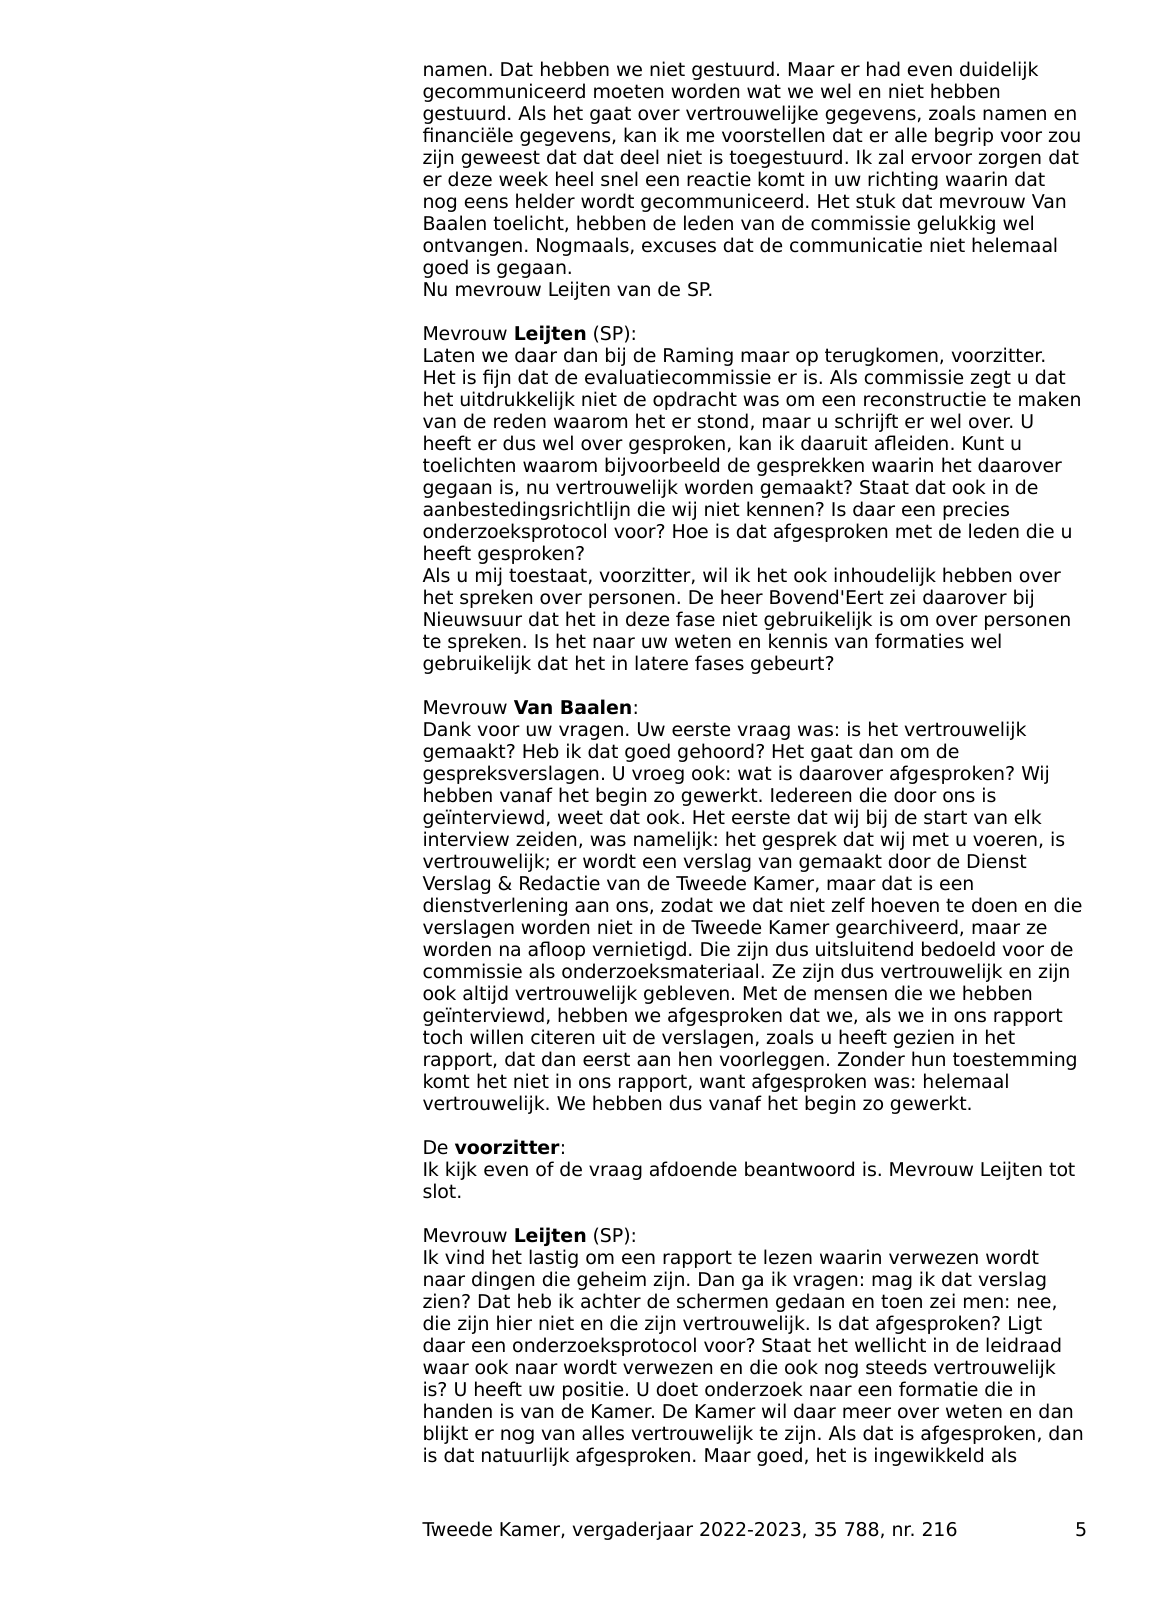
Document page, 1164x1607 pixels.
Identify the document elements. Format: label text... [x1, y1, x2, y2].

text Als u mij toestaat, voorzitter, wil ik het ook inhoudelijk hebben over het spreken over personen. De heer Bovend'Eert zei daarover bij Nieuwsuur dat het in deze fase niet gebruikelijk is om over personen te spreken. Is het naar uw weten en kennis van formaties wel gebruikelijk dat het in latere fases gebeurt? [422, 565, 1087, 675]
text Nu mevrouw Leijten van de SP. [422, 279, 1087, 301]
text Mevrouw Van Baalen: [422, 697, 1087, 719]
text Ik vind het lastig om een rapport te lezen waarin verwezen wordt naar dingen die geheim zijn. Dan ga ik vragen: mag ik dat verslag zien? Dat heb ik achter de schermen gedaan en toen zei men: nee, die zijn hier niet en die zijn vertrouwelijk. Is dat afgesproken? Ligt daar een onderzoeksprotocol voor? Staat het wellicht in de leidraad waar ook naar wordt verwezen en die ook nog steeds vertrouwelijk is? U heeft uw positie. U doet onderzoek naar een formatie die in handen is van de Kamer. De Kamer wil daar meer over weten en dan blijkt er nog van alles vertrouwelijk te zijn. Als dat is afgesproken, dan is dat natuurlijk afgesproken. Maar goed, het is ingewikkeld als [422, 1247, 1087, 1467]
text De voorzitter: [422, 1137, 1087, 1159]
text Mevrouw Leijten (SP): [422, 323, 1087, 345]
text Laten we daar dan bij de Raming maar op terugkomen, voorzitter. [422, 345, 1087, 367]
text Dank voor uw vragen. Uw eerste vraag was: is het vertrouwelijk gemaakt? Heb ik dat goed gehoord? Het gaat dan om de gespreksverslagen. U vroeg ook: wat is daarover afgesproken? Wij hebben vanaf het begin zo gewerkt. Iedereen die door ons is geïnterviewd, weet dat ook. Het eerste dat wij bij de start van elk interview zeiden, was namelijk: het gesprek dat wij met u voeren, is vertrouwelijk; er wordt een verslag van gemaakt door de Dienst Verslag & Redactie van de Tweede Kamer, maar dat is een dienstverlening aan ons, zodat we dat niet zelf hoeven te doen en die verslagen worden niet in de Tweede Kamer gearchiveerd, maar ze worden na afloop vernietigd. Die zijn dus uitsluitend bedoeld voor de commissie als onderzoeksmateriaal. Ze zijn dus vertrouwelijk en zijn ook altijd vertrouwelijk gebleven. Met de mensen die we hebben geïnterviewd, hebben we afgesproken dat we, als we in ons rapport toch willen citeren uit de verslagen, zoals u heeft gezien in het rapport, dat dan eerst aan hen voorleggen. Zonder hun toestemming komt het niet in ons rapport, want afgesproken was: helemaal vertrouwelijk. We hebben dus vanaf het begin zo gewerkt. [422, 719, 1087, 1114]
text Ik kijk even of de vraag afdoende beantwoord is. Mevrouw Leijten tot slot. [422, 1159, 1087, 1203]
text Het is fijn dat de evaluatiecommissie er is. Als commissie zegt u dat het uitdrukkelijk niet de opdracht was om een reconstructie te maken van de reden waarom het er stond, maar u schrijft er wel over. U heeft er dus wel over gesproken, kan ik daaruit afleiden. Kunt u toelichten waarom bijvoorbeeld de gesprekken waarin het daarover gegaan is, nu vertrouwelijk worden gemaakt? Staat dat ook in de aanbestedingsrichtlijn die wij niet kennen? Is daar een precies onderzoeksprotocol voor? Hoe is dat afgesproken met de leden die u heeft gesproken? [422, 367, 1087, 565]
text namen. Dat hebben we niet gestuurd. Maar er had even duidelijk gecommuniceerd moeten worden wat we wel en niet hebben gestuurd. Als het gaat over vertrouwelijke gegevens, zoals namen en financiële gegevens, kan ik me voorstellen dat er alle begrip voor zou zijn geweest dat dat deel niet is toegestuurd. Ik zal ervoor zorgen dat er deze week heel snel een reactie komt in uw richting waarin dat nog eens helder wordt gecommuniceerd. Het stuk dat mevrouw Van Baalen toelicht, hebben de leden van de commissie gelukkig wel ontvangen. Nogmaals, excuses dat de communicatie niet helemaal goed is gegaan. [422, 59, 1087, 279]
text Mevrouw Leijten (SP): [422, 1225, 1087, 1247]
